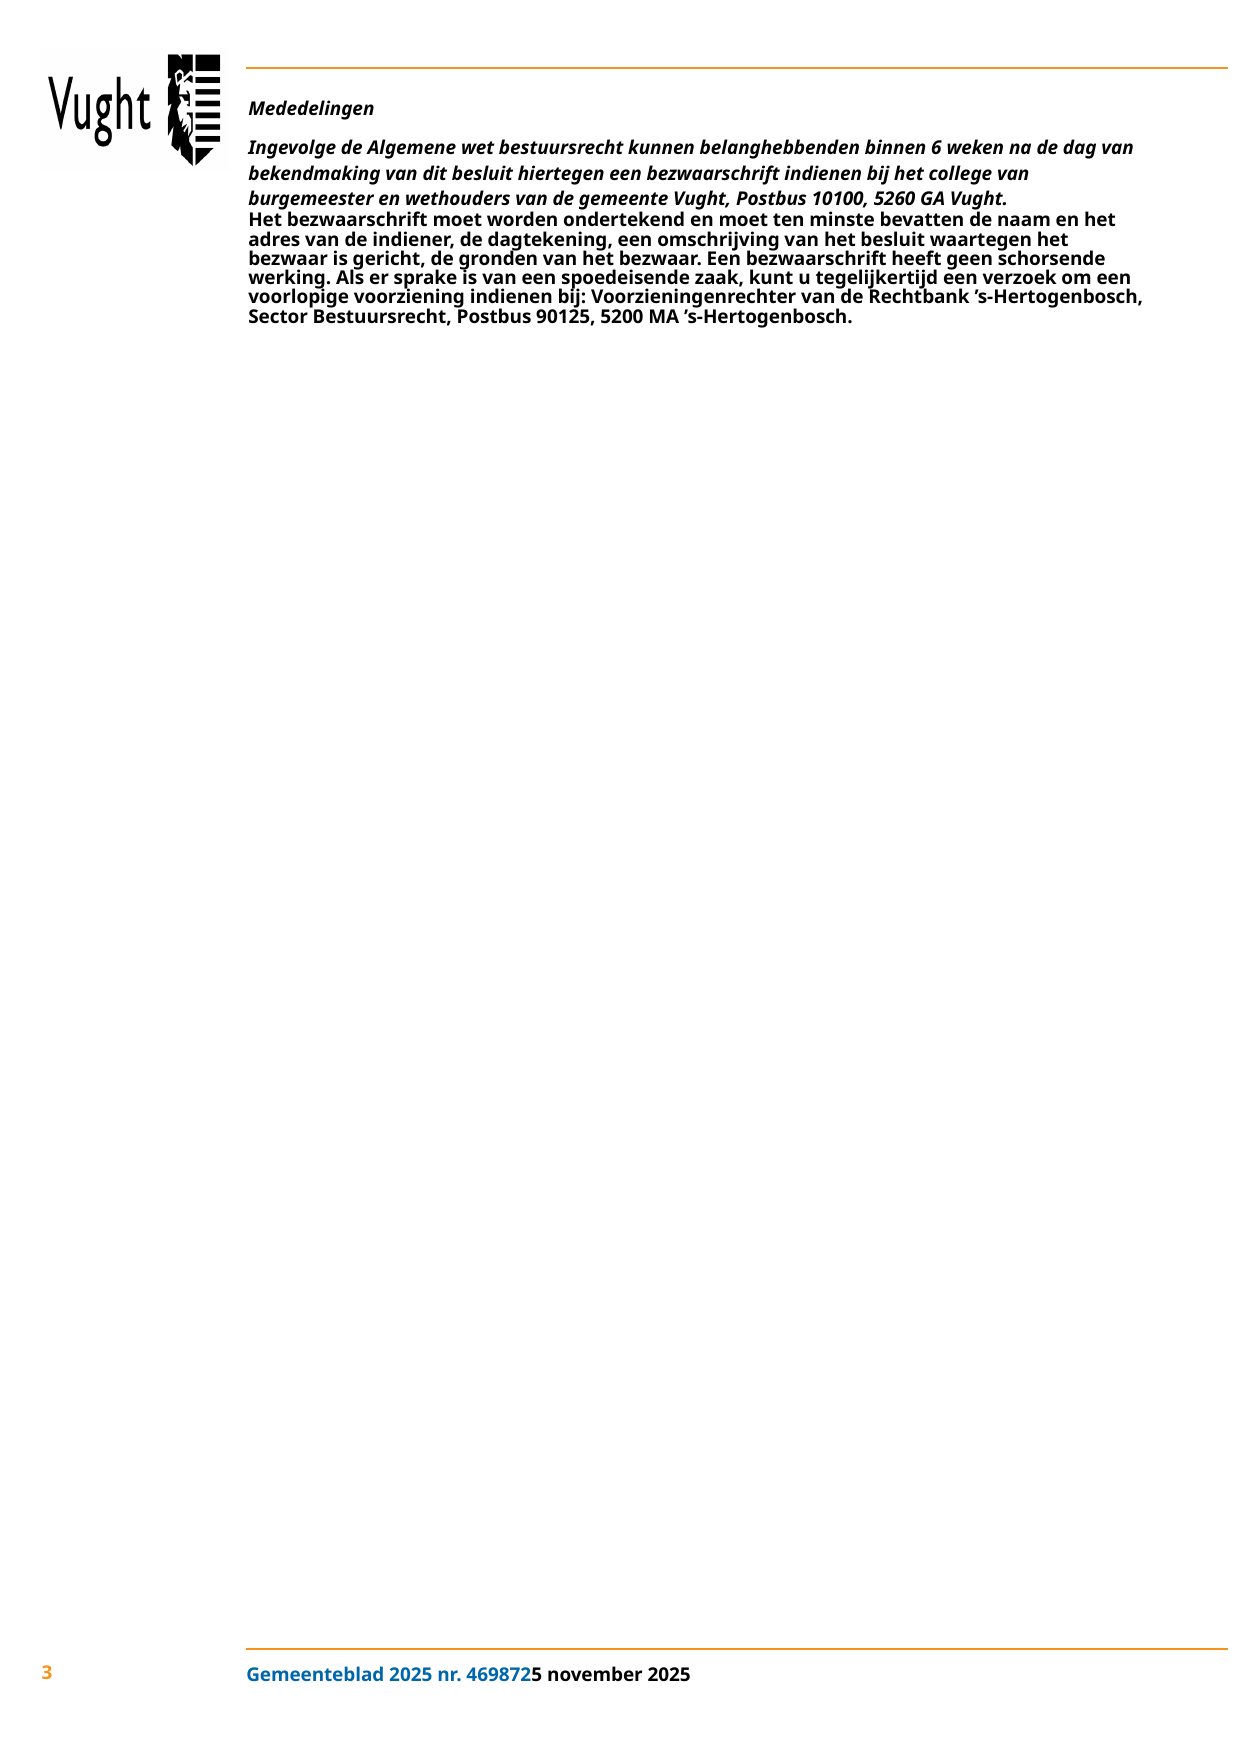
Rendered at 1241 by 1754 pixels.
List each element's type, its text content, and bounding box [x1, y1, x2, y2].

text Ingevolge de Algemene wet bestuursrecht kunnen belanghebbenden binnen 6 weken na de dag van bekendmaking van dit besluit hiertegen een bezwaarschrift indienen bij het college van burgemeester en wethouders van de gemeente Vught, Postbus 10100, 5260 GA Vught. [248, 134, 1152, 211]
text Het bezwaarschrift moet worden ondertekend en moet ten minste bevatten de naam en het adres van de indiener, de dagtekening, een omschrijving van het besluit waartegen het bezwaar is gericht, de gronden van het bezwaar. Een bezwaarschrift heeft geen schorsende werking. Als er sprake is van een spoedeisende zaak, kunt u tegelijkertijd een verzoek om een voorlopige voorziening indienen bij: Voorzieningenrechter van de Rechtbank ’s-Hertogenbosch, Sector Bestuursrecht, Postbus 90125, 5200 MA ’s-Hertogenbosch. [248, 211, 1152, 327]
picture [41, 47, 231, 172]
text Mededelingen [248, 95, 1152, 121]
